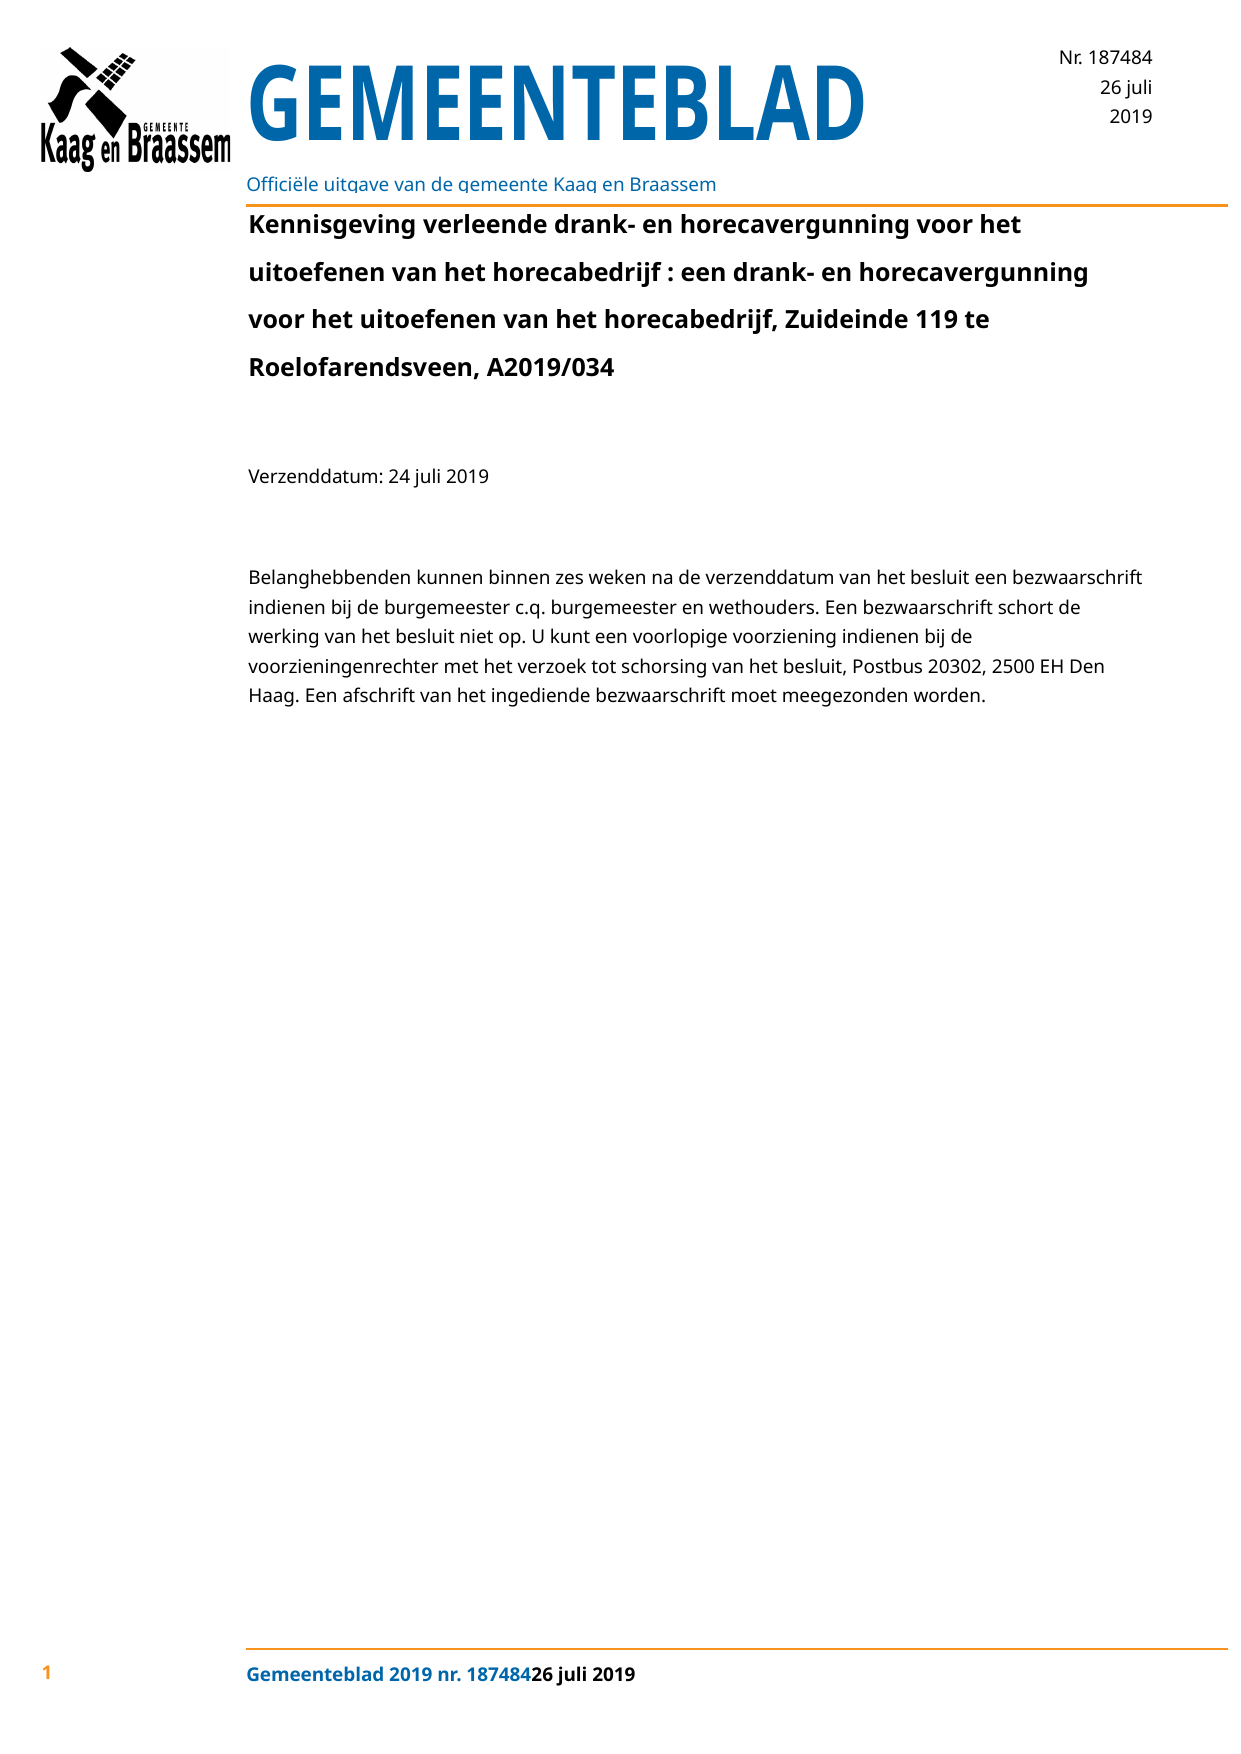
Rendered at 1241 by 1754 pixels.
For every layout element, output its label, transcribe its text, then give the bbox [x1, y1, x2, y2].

picture [41, 47, 231, 172]
text Verzenddatum: 24 juli 2019 [248, 463, 1152, 489]
text Belanghebbenden kunnen binnen zes weken na de verzenddatum van het besluit een bezwaarschrift indienen bij de burgemeester c.q. burgemeester en wethouders. Een bezwaarschrift schort de werking van het besluit niet op. U kunt een voorlopige voorziening indienen bij de voorzieningenrechter met het verzoek tot schorsing van het besluit, Postbus 20302, 2500 EH Den Haag. Een afschrift van het ingediende bezwaarschrift moet meegezonden worden. [248, 564, 1152, 708]
text Kennisgeving verleende drank- en horecavergunning voor het uitoefenen van het horecabedrijf : een drank- en horecavergunning voor het uitoefenen van het horecabedrijf, Zuideinde 119 te Roelofarendsveen, A2019/034 [248, 207, 1152, 384]
